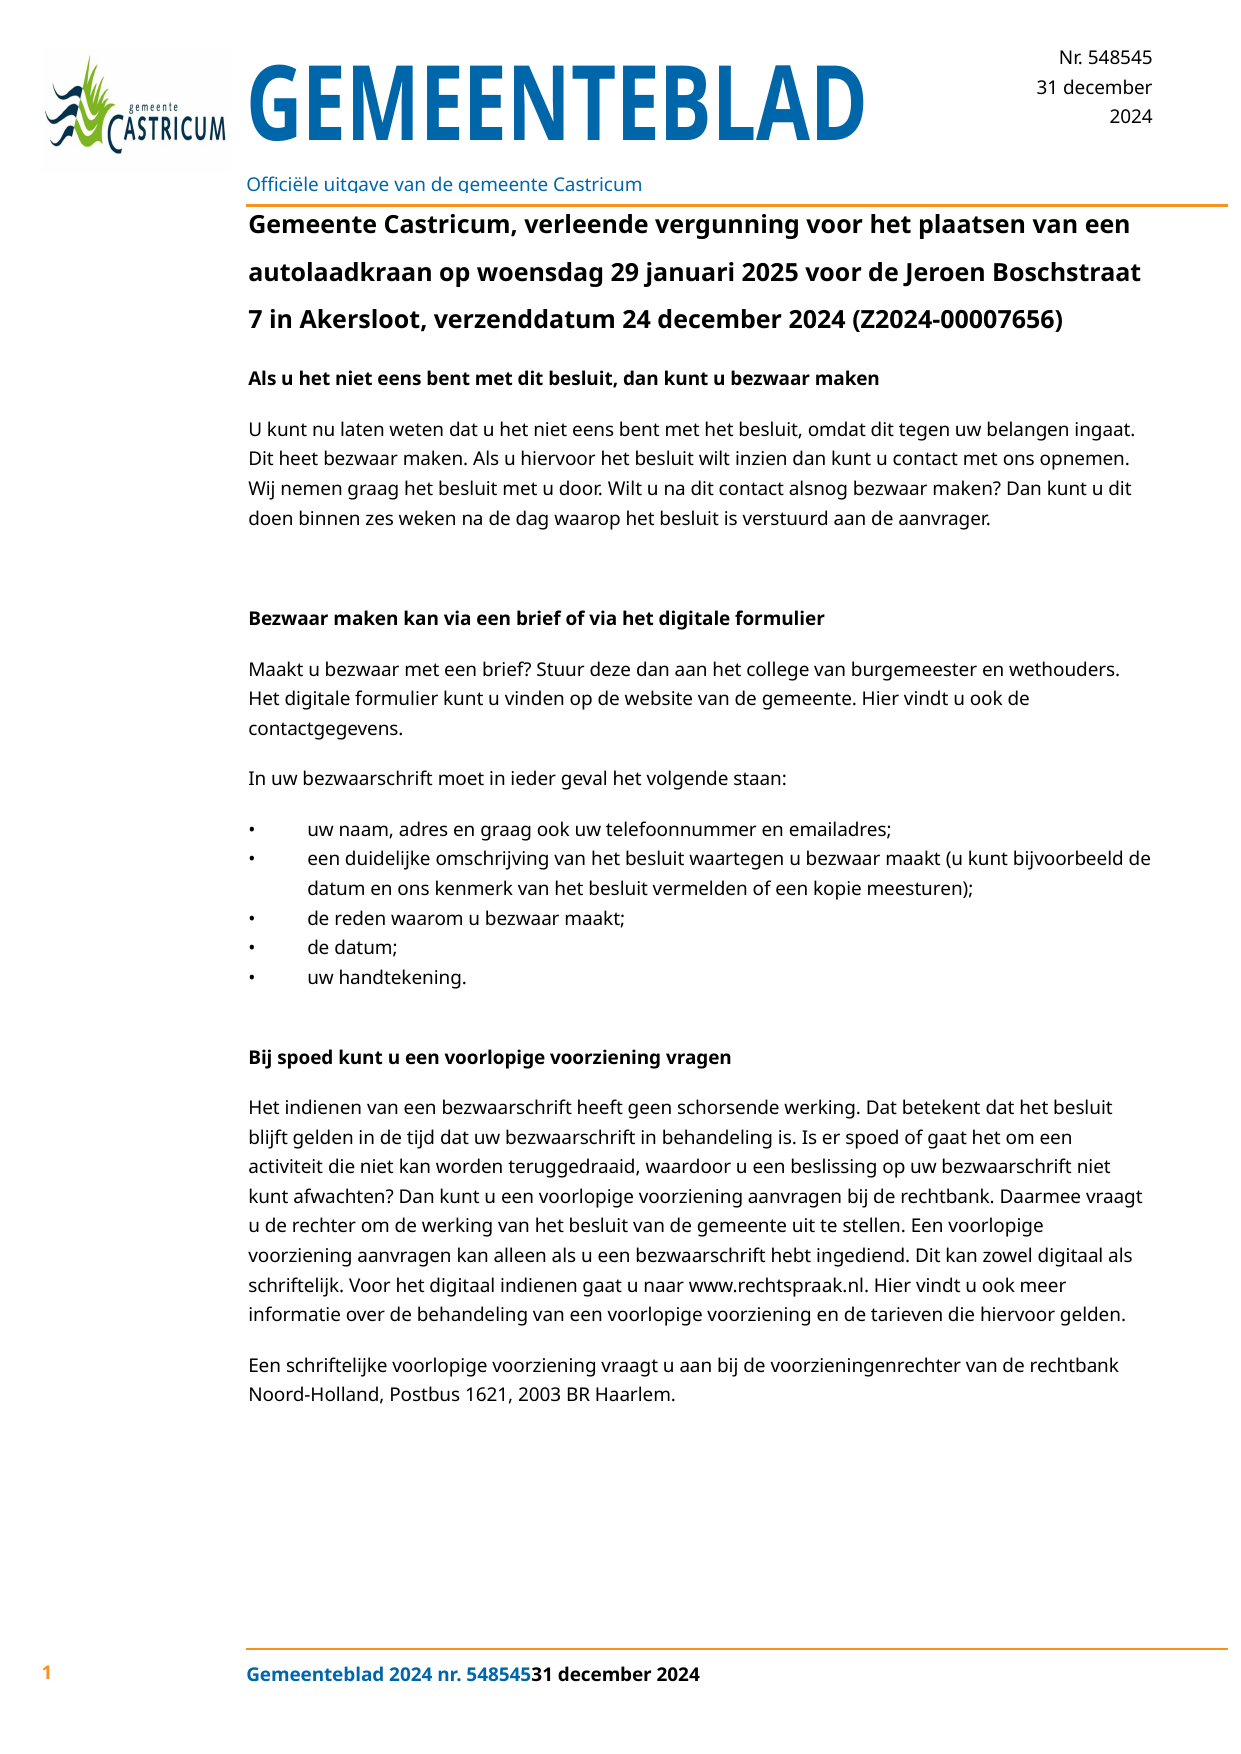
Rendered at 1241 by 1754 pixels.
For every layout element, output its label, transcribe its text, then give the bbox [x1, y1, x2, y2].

text Als u het niet eens bent met dit besluit, dan kunt u bezwaar maken [248, 366, 1152, 391]
text In uw bezwaarschrift moet in ieder geval het volgende staan: [248, 766, 1152, 791]
text Gemeente Castricum, verleende vergunning voor het plaatsen van een autolaadkraan op woensdag 29 januari 2025 voor de Jeroen Boschstraat 7 in Akersloot, verzenddatum 24 december 2024 (Z2024-00007656) [248, 207, 1152, 336]
list uw naam, adres en graag ook uw telefoonnummer en emailadres; [248, 816, 1152, 842]
list uw handtekening. [248, 964, 1152, 989]
list de datum; [248, 934, 1152, 960]
list de reden waarom u bezwaar maakt; [248, 905, 1152, 930]
text Het indienen van een bezwaarschrift heeft geen schorsende werking. Dat betekent dat het besluit blijft gelden in de tijd dat uw bezwaarschrift in behandeling is. Is er spoed of gaat het om een activiteit die niet kan worden teruggedraaid, waardoor u een beslissing op uw bezwaarschrift niet kunt afwachten? Dan kunt u een voorlopige voorziening aanvragen bij de rechtbank. Daarmee vraagt u de rechter om de werking van het besluit van de gemeente uit te stellen. Een voorlopige voorziening aanvragen kan alleen als u een bezwaarschrift hebt ingediend. Dit kan zowel digitaal als schriftelijk. Voor het digitaal indienen gaat u naar www.rechtspraak.nl. Hier vindt u ook meer informatie over de behandeling van een voorlopige voorziening en de tarieven die hiervoor gelden. [248, 1094, 1152, 1327]
picture [41, 47, 231, 172]
list een duidelijke omschrijving van het besluit waartegen u bezwaar maakt (u kunt bijvoorbeeld de datum en ons kenmerk van het besluit vermelden of een kopie meesturen); [248, 846, 1152, 901]
text Bezwaar maken kan via een brief of via het digitale formulier [248, 606, 1152, 631]
text Maakt u bezwaar met een brief? Stuur deze dan aan het college van burgemeester en wethouders. Het digitale formulier kunt u vinden op de website van de gemeente. Hier vindt u ook de contactgegevens. [248, 656, 1152, 741]
text Bij spoed kunt u een voorlopige voorziening vragen [248, 1044, 1152, 1069]
text Een schriftelijke voorlopige voorziening vraagt u aan bij de voorzieningenrechter van de rechtbank Noord-Holland, Postbus 1621, 2003 BR Haarlem. [248, 1352, 1152, 1407]
text U kunt nu laten weten dat u het niet eens bent met het besluit, omdat dit tegen uw belangen ingaat. Dit heet bezwaar maken. Als u hiervoor het besluit wilt inzien dan kunt u contact met ons opnemen. Wij nemen graag het besluit met u door. Wilt u na dit contact alsnog bezwaar maken? Dan kunt u dit doen binnen zes weken na de dag waarop het besluit is verstuurd aan de aanvrager. [248, 416, 1152, 530]
